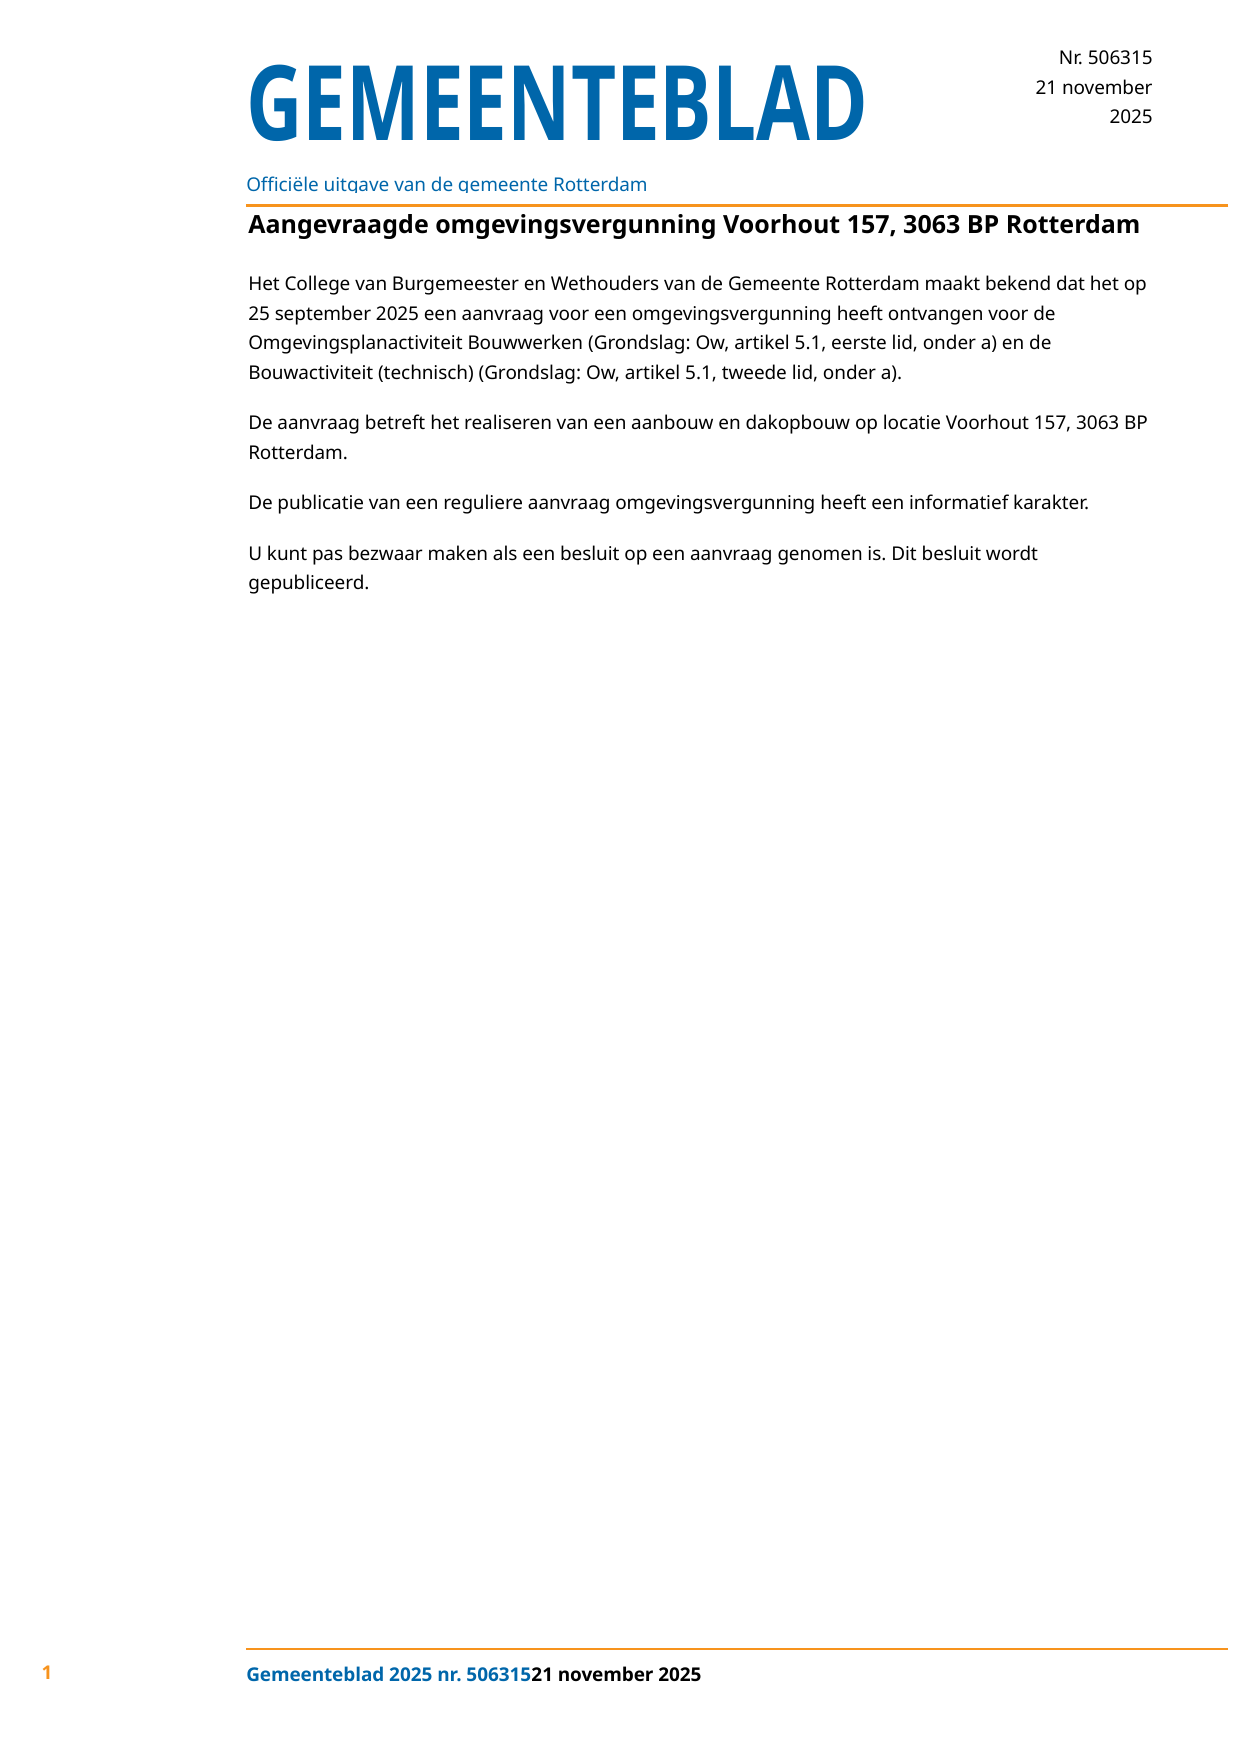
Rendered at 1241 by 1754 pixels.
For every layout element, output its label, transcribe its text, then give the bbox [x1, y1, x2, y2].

picture [41, 47, 231, 172]
text De aanvraag betreft het realiseren van een aanbouw en dakopbouw op locatie Voorhout 157, 3063 BP Rotterdam. [248, 409, 1152, 465]
text De publicatie van een reguliere aanvraag omgevingsvergunning heeft een informatief karakter. [248, 489, 1152, 515]
text Aangevraagde omgevingsvergunning Voorhout 157, 3063 BP Rotterdam [248, 207, 1152, 241]
text U kunt pas bezwaar maken als een besluit op een aanvraag genomen is. Dit besluit wordt gepubliceerd. [248, 540, 1152, 595]
text Het College van Burgemeester en Wethouders van de Gemeente Rotterdam maakt bekend dat het op 25 september 2025 een aanvraag voor een omgevingsvergunning heeft ontvangen voor de Omgevingsplanactiviteit Bouwwerken (Grondslag: Ow, artikel 5.1, eerste lid, onder a) en de Bouwactiviteit (technisch) (Grondslag: Ow, artikel 5.1, tweede lid, onder a). [248, 270, 1152, 385]
